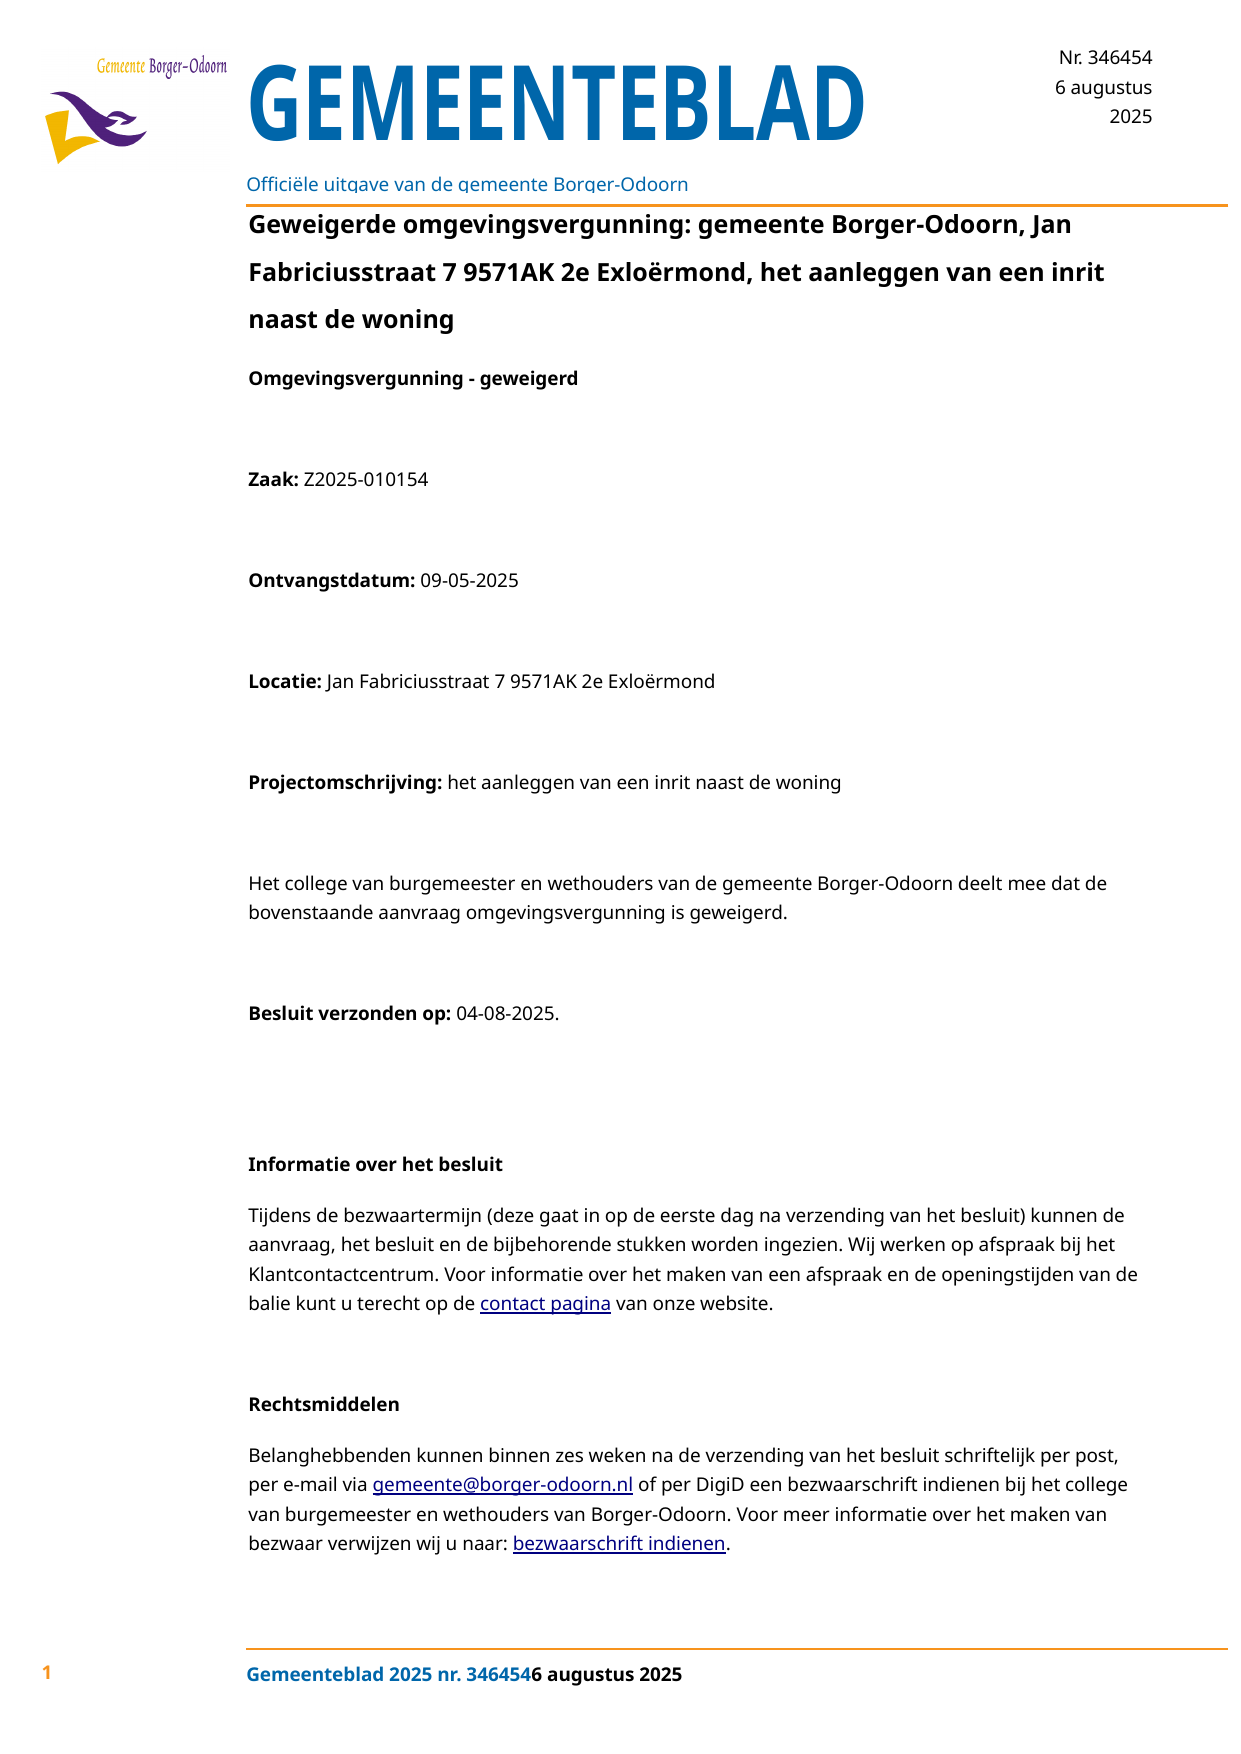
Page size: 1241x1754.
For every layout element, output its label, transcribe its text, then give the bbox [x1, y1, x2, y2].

text Rechtsmiddelen [248, 1391, 1152, 1417]
text Geweigerde omgevingsvergunning: gemeente Borger-Odoorn, Jan Fabriciusstraat 7 9571AK 2e Exloërmond, het aanleggen van een inrit naast de woning [248, 207, 1152, 336]
text Omgevingsvergunning - geweigerd [248, 366, 1152, 391]
text Besluit verzonden op: 04-08-2025. [248, 1000, 1152, 1026]
text Zaak: Z2025-010154 [248, 466, 1152, 492]
text Het college van burgemeester en wethouders van de gemeente Borger-Odoorn deelt mee dat de bovenstaande aanvraag omgevingsvergunning is geweigerd. [248, 870, 1152, 925]
text Tijdens de bezwaartermijn (deze gaat in op de eerste dag na verzending van het besluit) kunnen de aanvraag, het besluit en de bijbehorende stukken worden ingezien. Wij werken op afspraak bij het Klantcontactcentrum. Voor informatie over het maken van een afspraak en de openingstijden van de balie kunt u terecht op de contact pagina van onze website. [248, 1202, 1152, 1316]
text Informatie over het besluit [248, 1151, 1152, 1177]
text Projectomschrijving: het aanleggen van een inrit naast de woning [248, 769, 1152, 794]
picture [41, 47, 231, 172]
text Ontvangstdatum: 09-05-2025 [248, 567, 1152, 593]
text Belanghebbenden kunnen binnen zes weken na de verzending van het besluit schriftelijk per post, per e-mail via gemeente@borger-odoorn.nl of per DigiD een bezwaarschrift indienen bij het college van burgemeester en wethouders van Borger-Odoorn. Voor meer informatie over het maken van bezwaar verwijzen wij u naar: bezwaarschrift indienen. [248, 1442, 1152, 1556]
text Locatie: Jan Fabriciusstraat 7 9571AK 2e Exloërmond [248, 668, 1152, 694]
